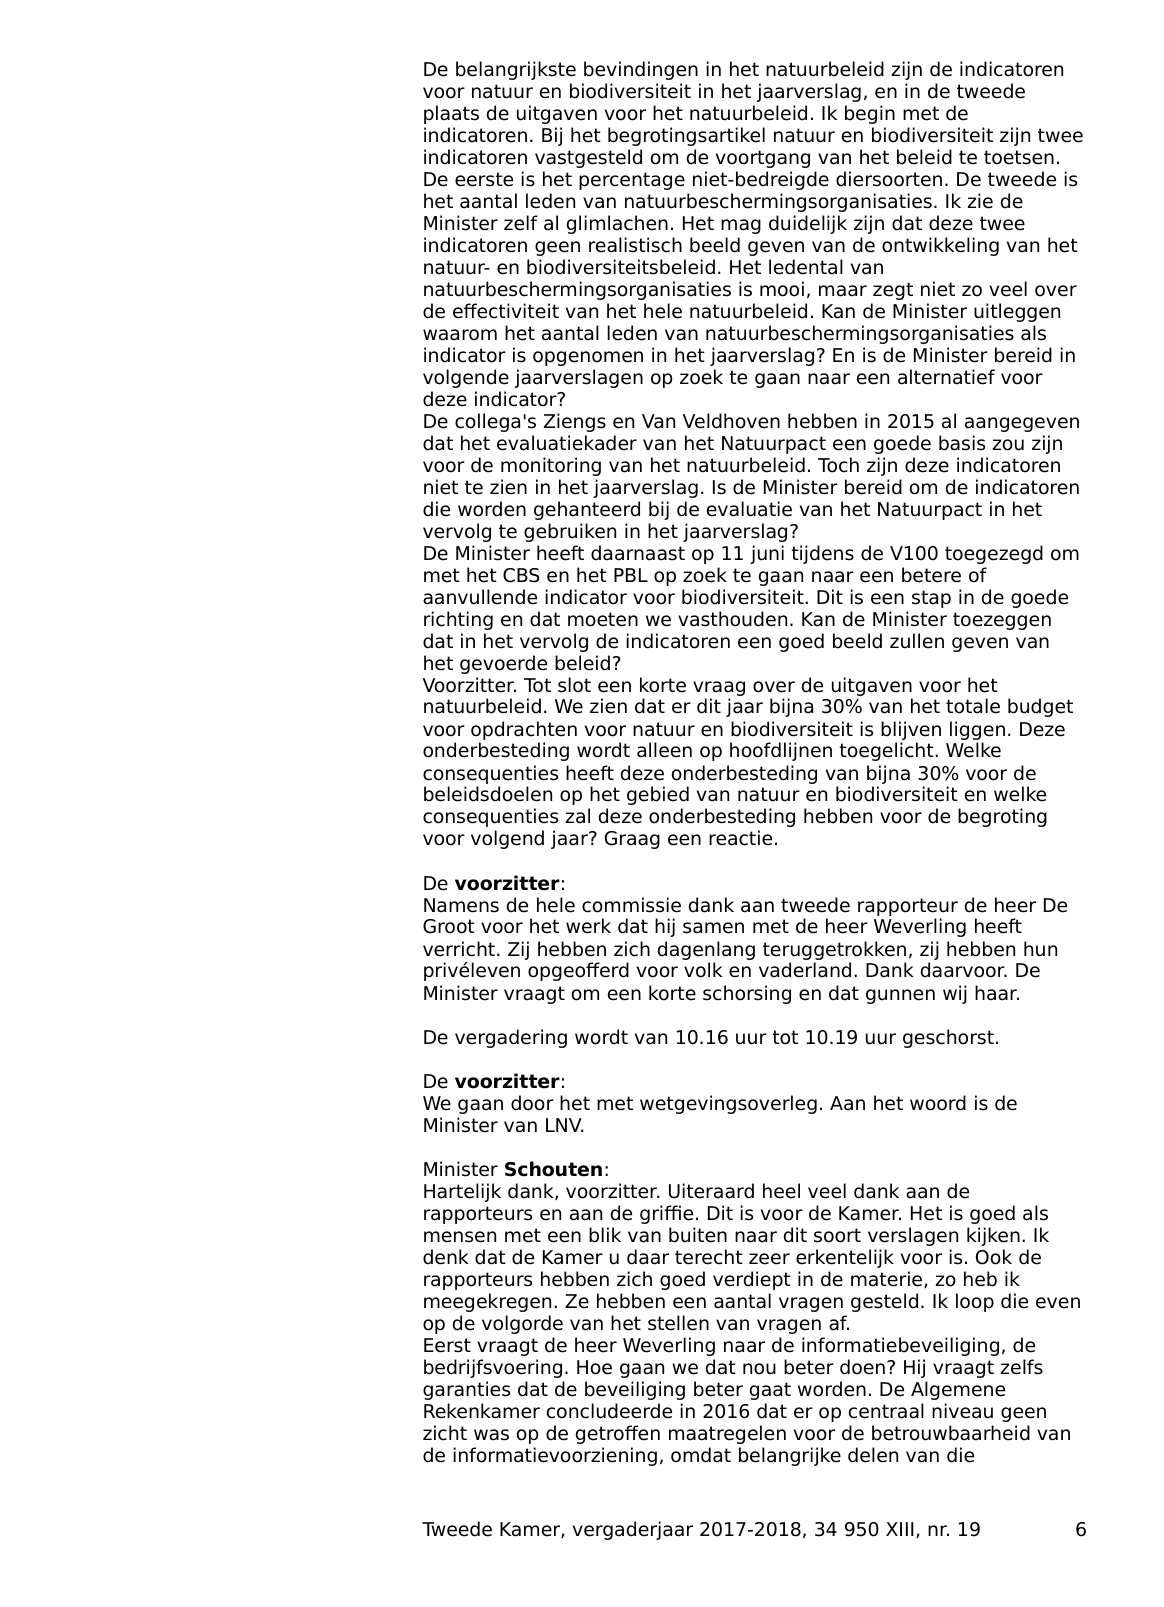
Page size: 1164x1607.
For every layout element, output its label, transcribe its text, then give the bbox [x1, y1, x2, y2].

text De Minister heeft daarnaast op 11 juni tijdens de V100 toegezegd om met het CBS en het PBL op zoek te gaan naar een betere of aanvullende indicator voor biodiversiteit. Dit is een stap in de goede richting en dat moeten we vasthouden. Kan de Minister toezeggen dat in het vervolg de indicatoren een goed beeld zullen geven van het gevoerde beleid? [422, 543, 1087, 674]
text Eerst vraagt de heer Weverling naar de informatiebeveiliging, de bedrijfsvoering. Hoe gaan we dat nou beter doen? Hij vraagt zelfs garanties dat de beveiliging beter gaat worden. De Algemene Rekenkamer concludeerde in 2016 dat er op centraal niveau geen zicht was op de getroffen maatregelen voor de betrouwbaarheid van de informatievoorziening, omdat belangrijke delen van die [422, 1335, 1087, 1467]
text De voorzitter: [422, 1071, 1087, 1093]
text De voorzitter: [422, 872, 1087, 894]
text Namens de hele commissie dank aan tweede rapporteur de heer De Groot voor het werk dat hij samen met de heer Weverling heeft verricht. Zij hebben zich dagenlang teruggetrokken, zij hebben hun privéleven opgeofferd voor volk en vaderland. Dank daarvoor. De Minister vraagt om een korte schorsing en dat gunnen wij haar. [422, 894, 1087, 1004]
text Hartelijk dank, voorzitter. Uiteraard heel veel dank aan de rapporteurs en aan de griffie. Dit is voor de Kamer. Het is goed als mensen met een blik van buiten naar dit soort verslagen kijken. Ik denk dat de Kamer u daar terecht zeer erkentelijk voor is. Ook de rapporteurs hebben zich goed verdiept in de materie, zo heb ik meegekregen. Ze hebben een aantal vragen gesteld. Ik loop die even op de volgorde van het stellen van vragen af. [422, 1181, 1087, 1335]
text Minister Schouten: [422, 1159, 1087, 1181]
text De collega's Ziengs en Van Veldhoven hebben in 2015 al aangegeven dat het evaluatiekader van het Natuurpact een goede basis zou zijn voor de monitoring van het natuurbeleid. Toch zijn deze indicatoren niet te zien in het jaarverslag. Is de Minister bereid om de indicatoren die worden gehanteerd bij de evaluatie van het Natuurpact in het vervolg te gebruiken in het jaarverslag? [422, 411, 1087, 543]
text Voorzitter. Tot slot een korte vraag over de uitgaven voor het natuurbeleid. We zien dat er dit jaar bijna 30% van het totale budget voor opdrachten voor natuur en biodiversiteit is blijven liggen. Deze onderbesteding wordt alleen op hoofdlijnen toegelicht. Welke consequenties heeft deze onderbesteding van bijna 30% voor de beleidsdoelen op het gebied van natuur en biodiversiteit en welke consequenties zal deze onderbesteding hebben voor de begroting voor volgend jaar? Graag een reactie. [422, 674, 1087, 850]
text We gaan door het met wetgevingsoverleg. Aan het woord is de Minister van LNV. [422, 1093, 1087, 1137]
text De belangrijkste bevindingen in het natuurbeleid zijn de indicatoren voor natuur en biodiversiteit in het jaarverslag, en in de tweede plaats de uitgaven voor het natuurbeleid. Ik begin met de indicatoren. Bij het begrotingsartikel natuur en biodiversiteit zijn twee indicatoren vastgesteld om de voortgang van het beleid te toetsen. De eerste is het percentage niet-bedreigde diersoorten. De tweede is het aantal leden van natuurbeschermingsorganisaties. Ik zie de Minister zelf al glimlachen. Het mag duidelijk zijn dat deze twee indicatoren geen realistisch beeld geven van de ontwikkeling van het natuur- en biodiversiteitsbeleid. Het ledental van natuurbeschermingsorganisaties is mooi, maar zegt niet zo veel over de effectiviteit van het hele natuurbeleid. Kan de Minister uitleggen waarom het aantal leden van natuurbeschermingsorganisaties als indicator is opgenomen in het jaarverslag? En is de Minister bereid in volgende jaarverslagen op zoek te gaan naar een alternatief voor deze indicator? [422, 59, 1087, 411]
text De vergadering wordt van 10.16 uur tot 10.19 uur geschorst. [422, 1027, 1087, 1048]
